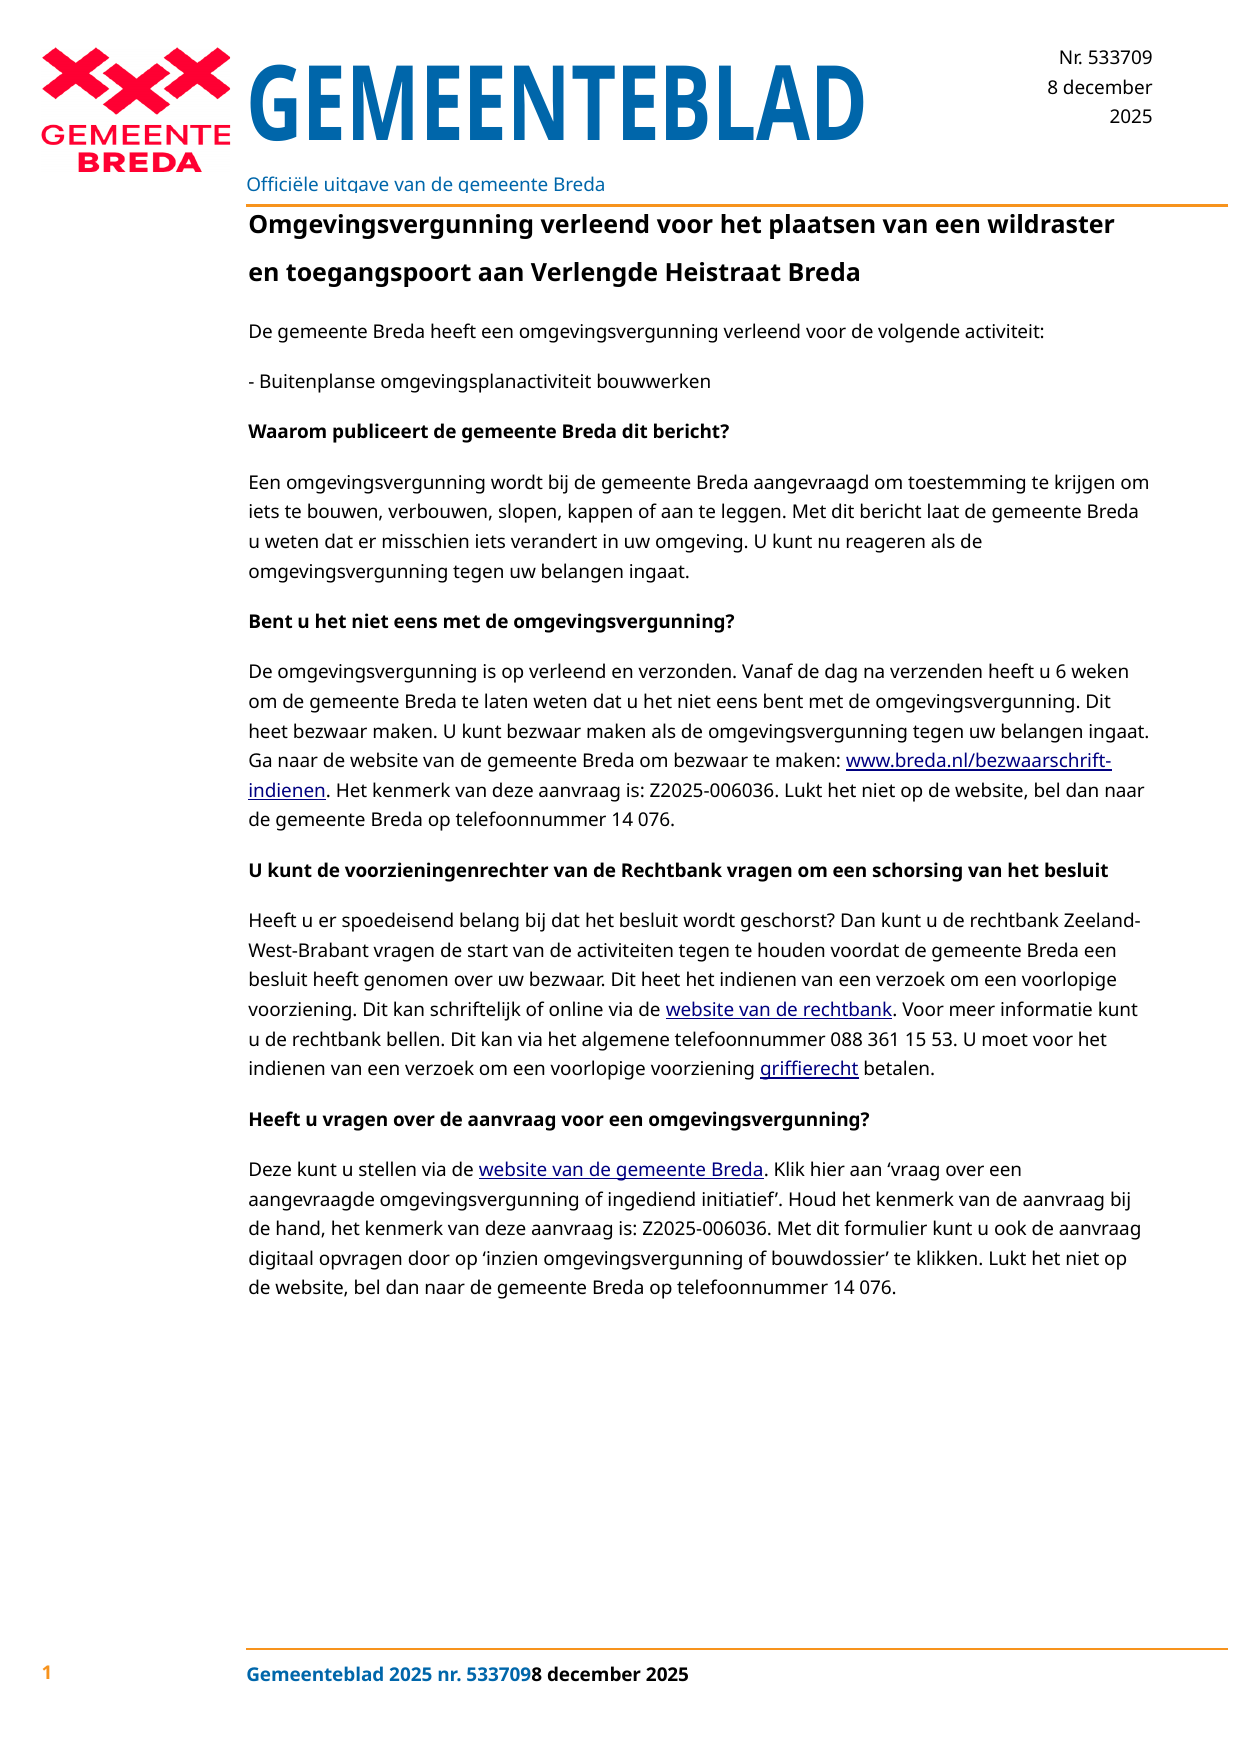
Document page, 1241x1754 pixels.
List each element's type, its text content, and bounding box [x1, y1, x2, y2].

text U kunt de voorzieningenrechter van de Rechtbank vragen om een schorsing van het besluit [248, 857, 1152, 883]
picture [41, 47, 231, 172]
text Heeft u er spoedeisend belang bij dat het besluit wordt geschorst? Dan kunt u de rechtbank Zeeland-West-Brabant vragen de start van de activiteiten tegen te houden voordat de gemeente Breda een besluit heeft genomen over uw bezwaar. Dit heet het indienen van een verzoek om een voorlopige voorziening. Dit kan schriftelijk of online via de website van de rechtbank. Voor meer informatie kunt u de rechtbank bellen. Dit kan via het algemene telefoonnummer 088 361 15 53. U moet voor het indienen van een verzoek om een voorlopige voorziening griffierecht betalen. [248, 907, 1152, 1081]
text Omgevingsvergunning verleend voor het plaatsen van een wildraster en toegangspoort aan Verlengde Heistraat Breda [248, 207, 1152, 288]
text - Buitenplanse omgevingsplanactiviteit bouwwerken [248, 368, 1152, 394]
text De gemeente Breda heeft een omgevingsvergunning verleend voor de volgende activiteit: [248, 318, 1152, 344]
text De omgevingsvergunning is op verleend en verzonden. Vanaf de dag na verzenden heeft u 6 weken om de gemeente Breda te laten weten dat u het niet eens bent met de omgevingsvergunning. Dit heet bezwaar maken. U kunt bezwaar maken als de omgevingsvergunning tegen uw belangen ingaat. Ga naar de website van de gemeente Breda om bezwaar te maken: www.breda.nl/bezwaarschrift-indienen. Het kenmerk van deze aanvraag is: Z2025-006036. Lukt het niet op de website, bel dan naar de gemeente Breda op telefoonnummer 14 076. [248, 659, 1152, 832]
text Heeft u vragen over de aanvraag voor een omgevingsvergunning? [248, 1106, 1152, 1132]
text Een omgevingsvergunning wordt bij de gemeente Breda aangevraagd om toestemming te krijgen om iets te bouwen, verbouwen, slopen, kappen of aan te leggen. Met dit bericht laat de gemeente Breda u weten dat er misschien iets verandert in uw omgeving. U kunt nu reageren als de omgevingsvergunning tegen uw belangen ingaat. [248, 469, 1152, 584]
text Waarom publiceert de gemeente Breda dit bericht? [248, 419, 1152, 444]
text Bent u het niet eens met de omgevingsvergunning? [248, 608, 1152, 634]
text Deze kunt u stellen via de website van de gemeente Breda. Klik hier aan ‘vraag over een aangevraagde omgevingsvergunning of ingediend initiatief’. Houd het kenmerk van de aanvraag bij de hand, het kenmerk van deze aanvraag is: Z2025-006036. Met dit formulier kunt u ook de aanvraag digitaal opvragen door op ‘inzien omgevingsvergunning of bouwdossier’ te klikken. Lukt het niet op de website, bel dan naar de gemeente Breda op telefoonnummer 14 076. [248, 1156, 1152, 1300]
